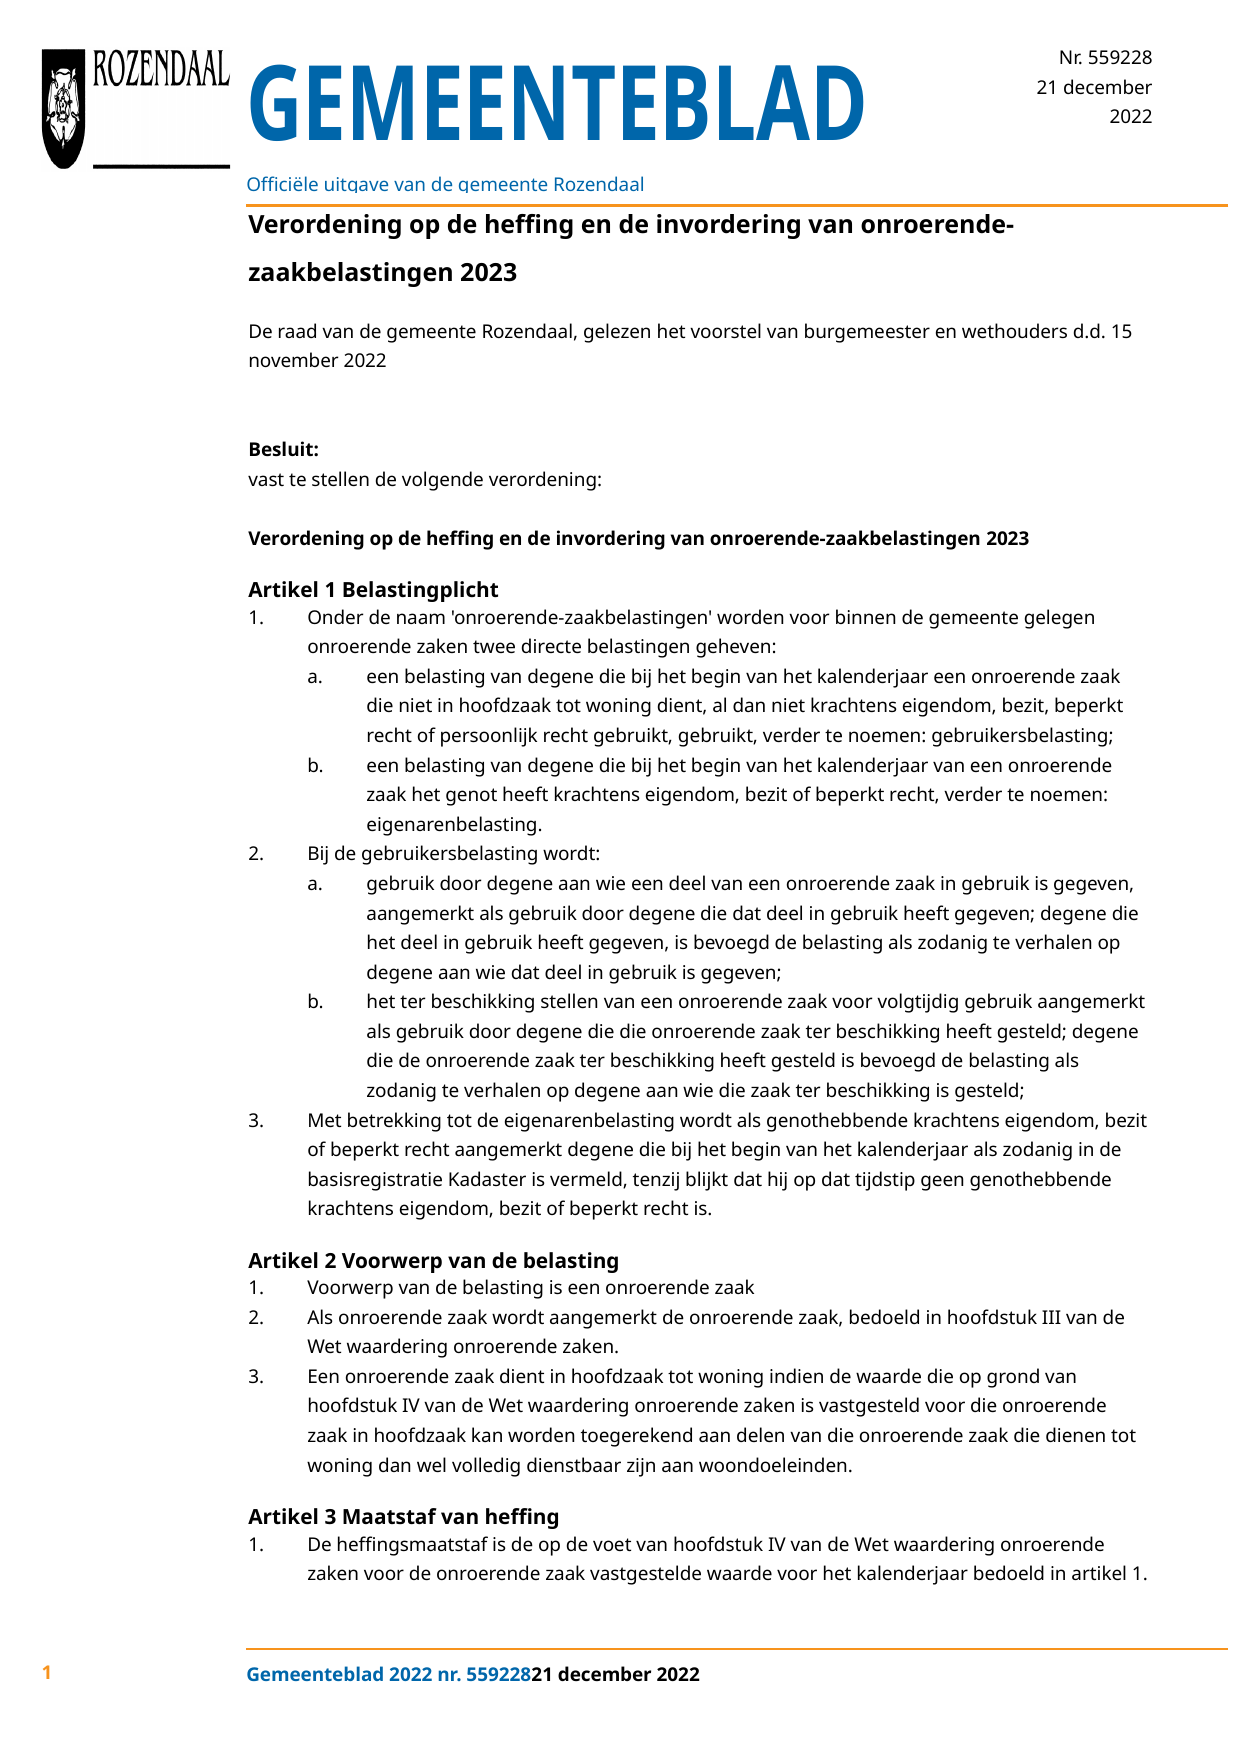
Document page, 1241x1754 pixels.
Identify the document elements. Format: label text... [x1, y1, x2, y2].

list Een onroerende zaak dient in hoofdzaak tot woning indien de waarde die op grond van hoofdstuk IV van de Wet waardering onroerende zaken is vastgesteld voor die onroerende zaak in hoofdzaak kan worden toegerekend aan delen van die onroerende zaak die dienen tot woning dan wel volledig dienstbaar zijn aan woondoeleinden. [248, 1363, 1152, 1478]
list Voorwerp van de belasting is een onroerende zaak [248, 1274, 1152, 1300]
text Artikel 3 Maatstaf van heffing [248, 1502, 1152, 1531]
text Besluit: [248, 436, 1152, 462]
text Verordening op de heffing en de invordering van onroerende-zaakbelastingen 2023 [248, 525, 1152, 551]
text Artikel 1 Belastingplicht [248, 575, 1152, 604]
text Verordening op de heffing en de invordering van onroerende-zaakbelastingen 2023 [248, 207, 1152, 288]
list het ter beschikking stellen van een onroerende zaak voor volgtijdig gebruik aangemerkt als gebruik door degene die die onroerende zaak ter beschikking heeft gesteld; degene die de onroerende zaak ter beschikking heeft gesteld is bevoegd de belasting als zodanig te verhalen op degene aan wie die zaak ter beschikking is gesteld; [307, 988, 1152, 1103]
list De heffingsmaatstaf is de op de voet van hoofdstuk IV van de Wet waardering onroerende zaken voor de onroerende zaak vastgestelde waarde voor het kalenderjaar bedoeld in artikel 1. [248, 1531, 1152, 1586]
list Met betrekking tot de eigenarenbelasting wordt als genothebbende krachtens eigendom, bezit of beperkt recht aangemerkt degene die bij het begin van het kalenderjaar als zodanig in de basisregistratie Kadaster is vermeld, tenzij blijkt dat hij op dat tijdstip geen genothebbende krachtens eigendom, bezit of beperkt recht is. [248, 1107, 1152, 1221]
list Als onroerende zaak wordt aangemerkt de onroerende zaak, bedoeld in hoofdstuk III van de Wet waardering onroerende zaken. [248, 1304, 1152, 1359]
list gebruik door degene aan wie een deel van een onroerende zaak in gebruik is gegeven, aangemerkt als gebruik door degene die dat deel in gebruik heeft gegeven; degene die het deel in gebruik heeft gegeven, is bevoegd de belasting als zodanig te verhalen op degene aan wie dat deel in gebruik is gegeven; [307, 870, 1152, 984]
list Onder de naam 'onroerende-zaakbelastingen' worden voor binnen de gemeente gelegen onroerende zaken twee directe belastingen geheven: [248, 604, 1152, 659]
text De raad van de gemeente Rozendaal, gelezen het voorstel van burgemeester en wethouders d.d. 15 november 2022 [248, 318, 1152, 373]
text vast te stellen de volgende verordening: [248, 466, 1152, 492]
picture [41, 47, 231, 172]
list Bij de gebruikersbelasting wordt: [248, 841, 1152, 866]
list een belasting van degene die bij het begin van het kalenderjaar een onroerende zaak die niet in hoofdzaak tot woning dient, al dan niet krachtens eigendom, bezit, beperkt recht of persoonlijk recht gebruikt, gebruikt, verder te noemen: gebruikersbelasting; [307, 663, 1152, 748]
text Artikel 2 Voorwerp van de belasting [248, 1246, 1152, 1274]
list een belasting van degene die bij het begin van het kalenderjaar van een onroerende zaak het genot heeft krachtens eigendom, bezit of beperkt recht, verder te noemen: eigenarenbelasting. [307, 752, 1152, 837]
